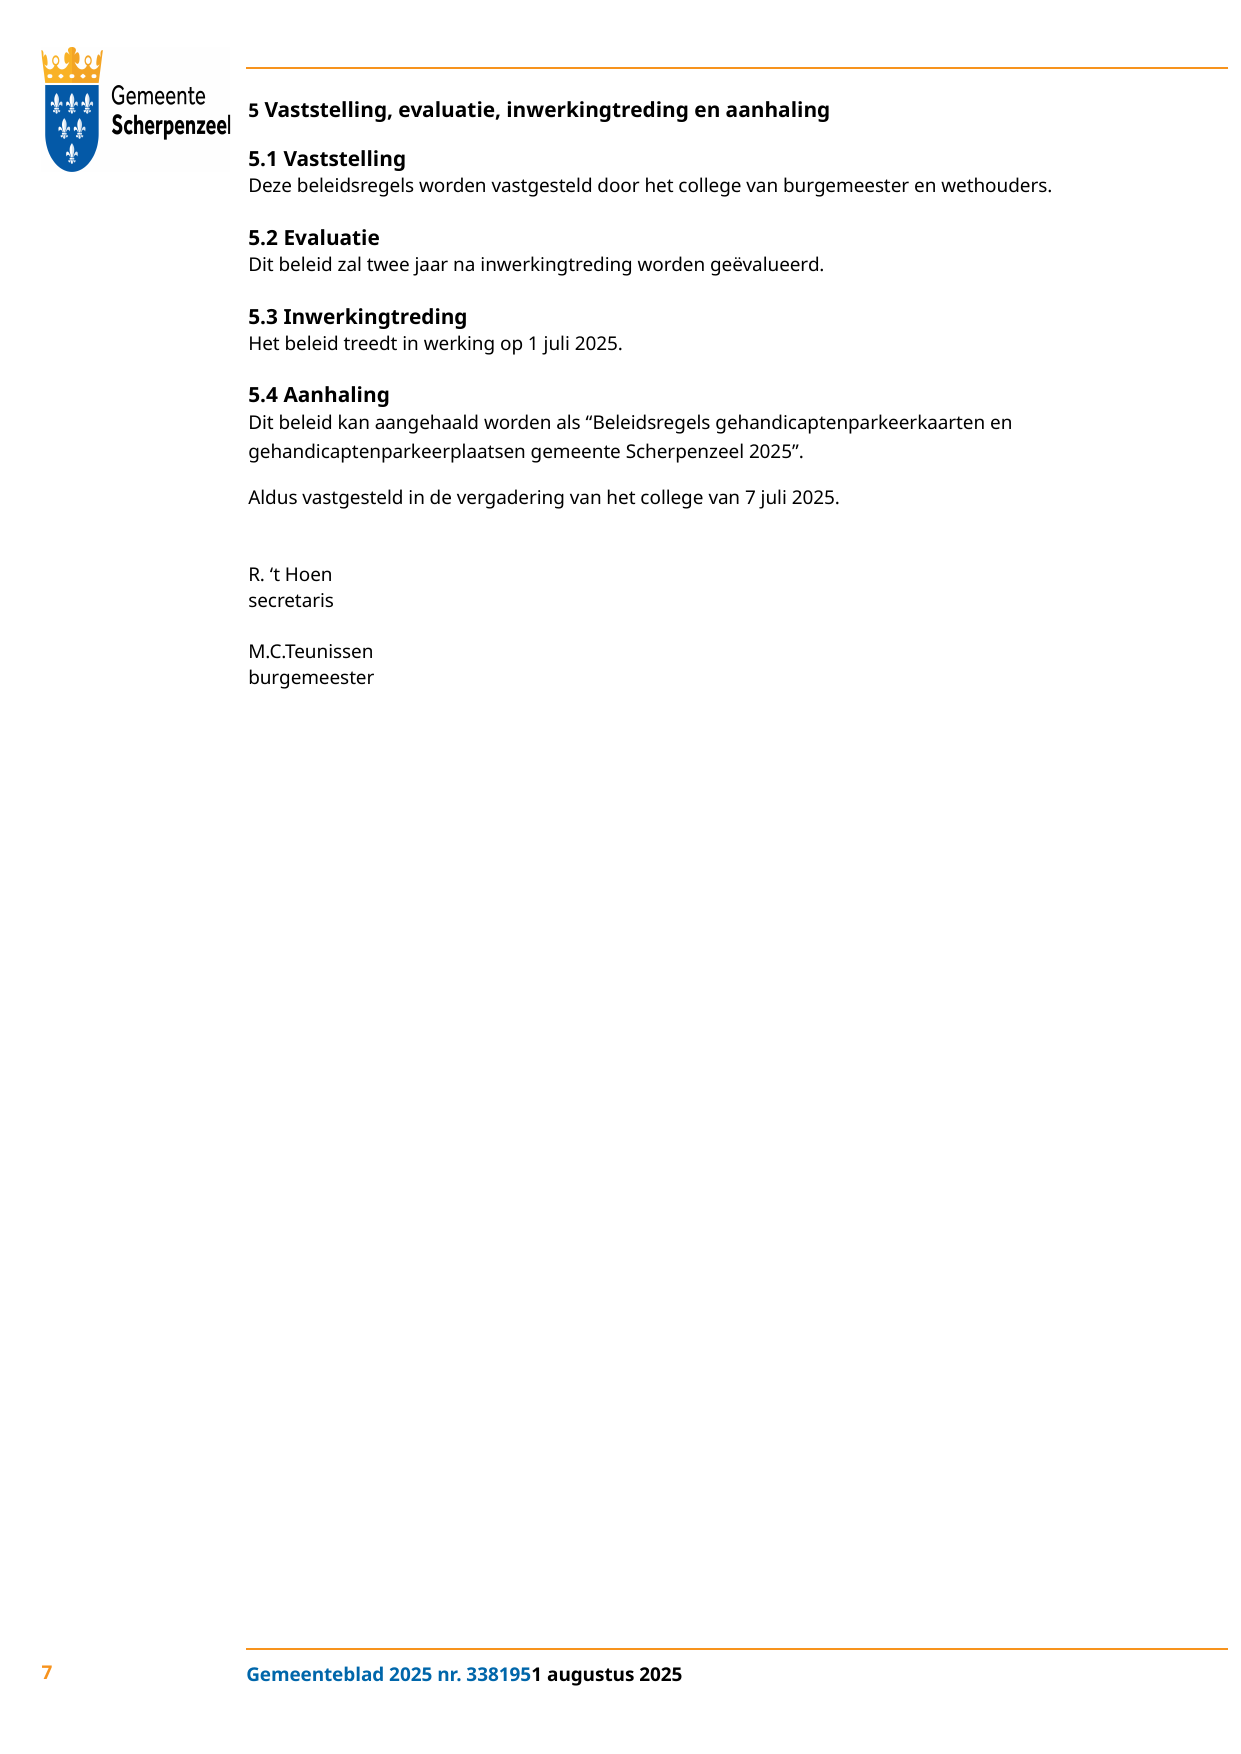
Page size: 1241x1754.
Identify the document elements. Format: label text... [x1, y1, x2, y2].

text 5 Vaststelling, evaluatie, inwerkingtreding en aanhaling [248, 95, 1152, 123]
picture [41, 47, 231, 172]
text Dit beleid kan aangehaald worden als “Beleidsregels gehandicaptenparkeerkaarten en gehandicaptenparkeerplaatsen gemeente Scherpenzeel 2025”. [248, 409, 1152, 464]
text M.C.Teunissen [248, 639, 1152, 664]
text 5.1 Vaststelling [248, 144, 1152, 172]
text burgemeester [248, 664, 1152, 690]
text Dit beleid zal twee jaar na inwerkingtreding worden geëvalueerd. [248, 251, 1152, 277]
text R. ‘t Hoen [248, 561, 1152, 587]
text Het beleid treedt in werking op 1 juli 2025. [248, 330, 1152, 356]
text 5.4 Aanhaling [248, 381, 1152, 409]
text 5.3 Inwerkingtreding [248, 302, 1152, 330]
text Deze beleidsregels worden vastgesteld door het college van burgemeester en wethouders. [248, 172, 1152, 198]
text Aldus vastgesteld in de vergadering van het college van 7 juli 2025. [248, 484, 1152, 510]
text 5.2 Evaluatie [248, 223, 1152, 251]
text secretaris [248, 587, 1152, 613]
